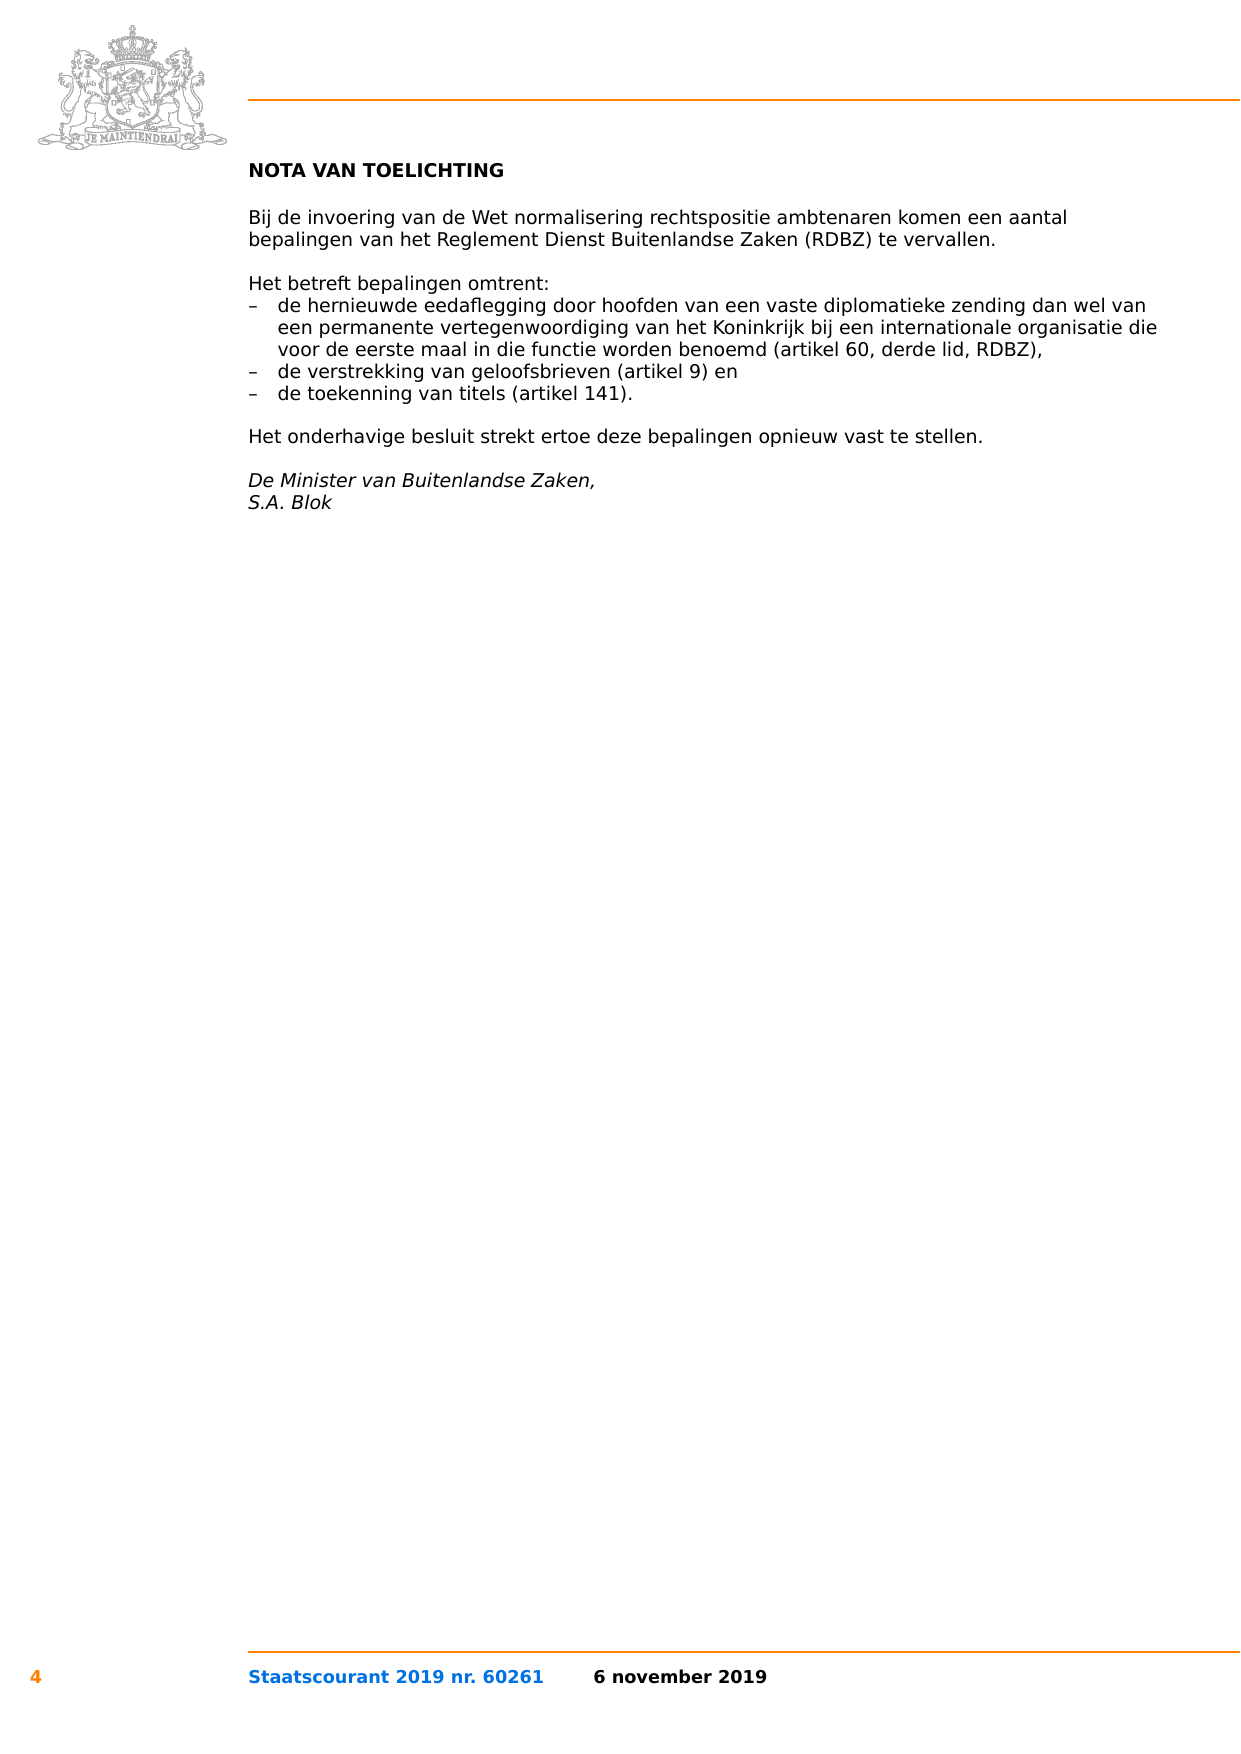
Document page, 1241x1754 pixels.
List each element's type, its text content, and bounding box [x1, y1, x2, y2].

text Het betreft bepalingen omtrent: [248, 273, 1163, 295]
text – de verstrekking van geloofsbrieven (artikel 9) en [248, 361, 1163, 383]
text Het onderhavige besluit strekt ertoe deze bepalingen opnieuw vast te stellen. [248, 426, 1163, 448]
picture [38, 25, 227, 150]
text – de hernieuwde eedaflegging door hoofden van een vaste diplomatieke zending dan wel van een permanente vertegenwoordiging van het Koninkrijk bij een internationale organisatie die voor de eerste maal in die functie worden benoemd (artikel 60, derde lid, RDBZ), [248, 295, 1163, 361]
subtitle NOTA VAN TOELICHTING [248, 160, 1163, 182]
text – de toekenning van titels (artikel 141). [248, 383, 1163, 404]
text De Minister van Buitenlandse Zaken, S.A. Blok [248, 470, 1163, 514]
text Bij de invoering van de Wet normalisering rechtspositie ambtenaren komen een aantal bepalingen van het Reglement Dienst Buitenlandse Zaken (RDBZ) te vervallen. [248, 207, 1163, 251]
